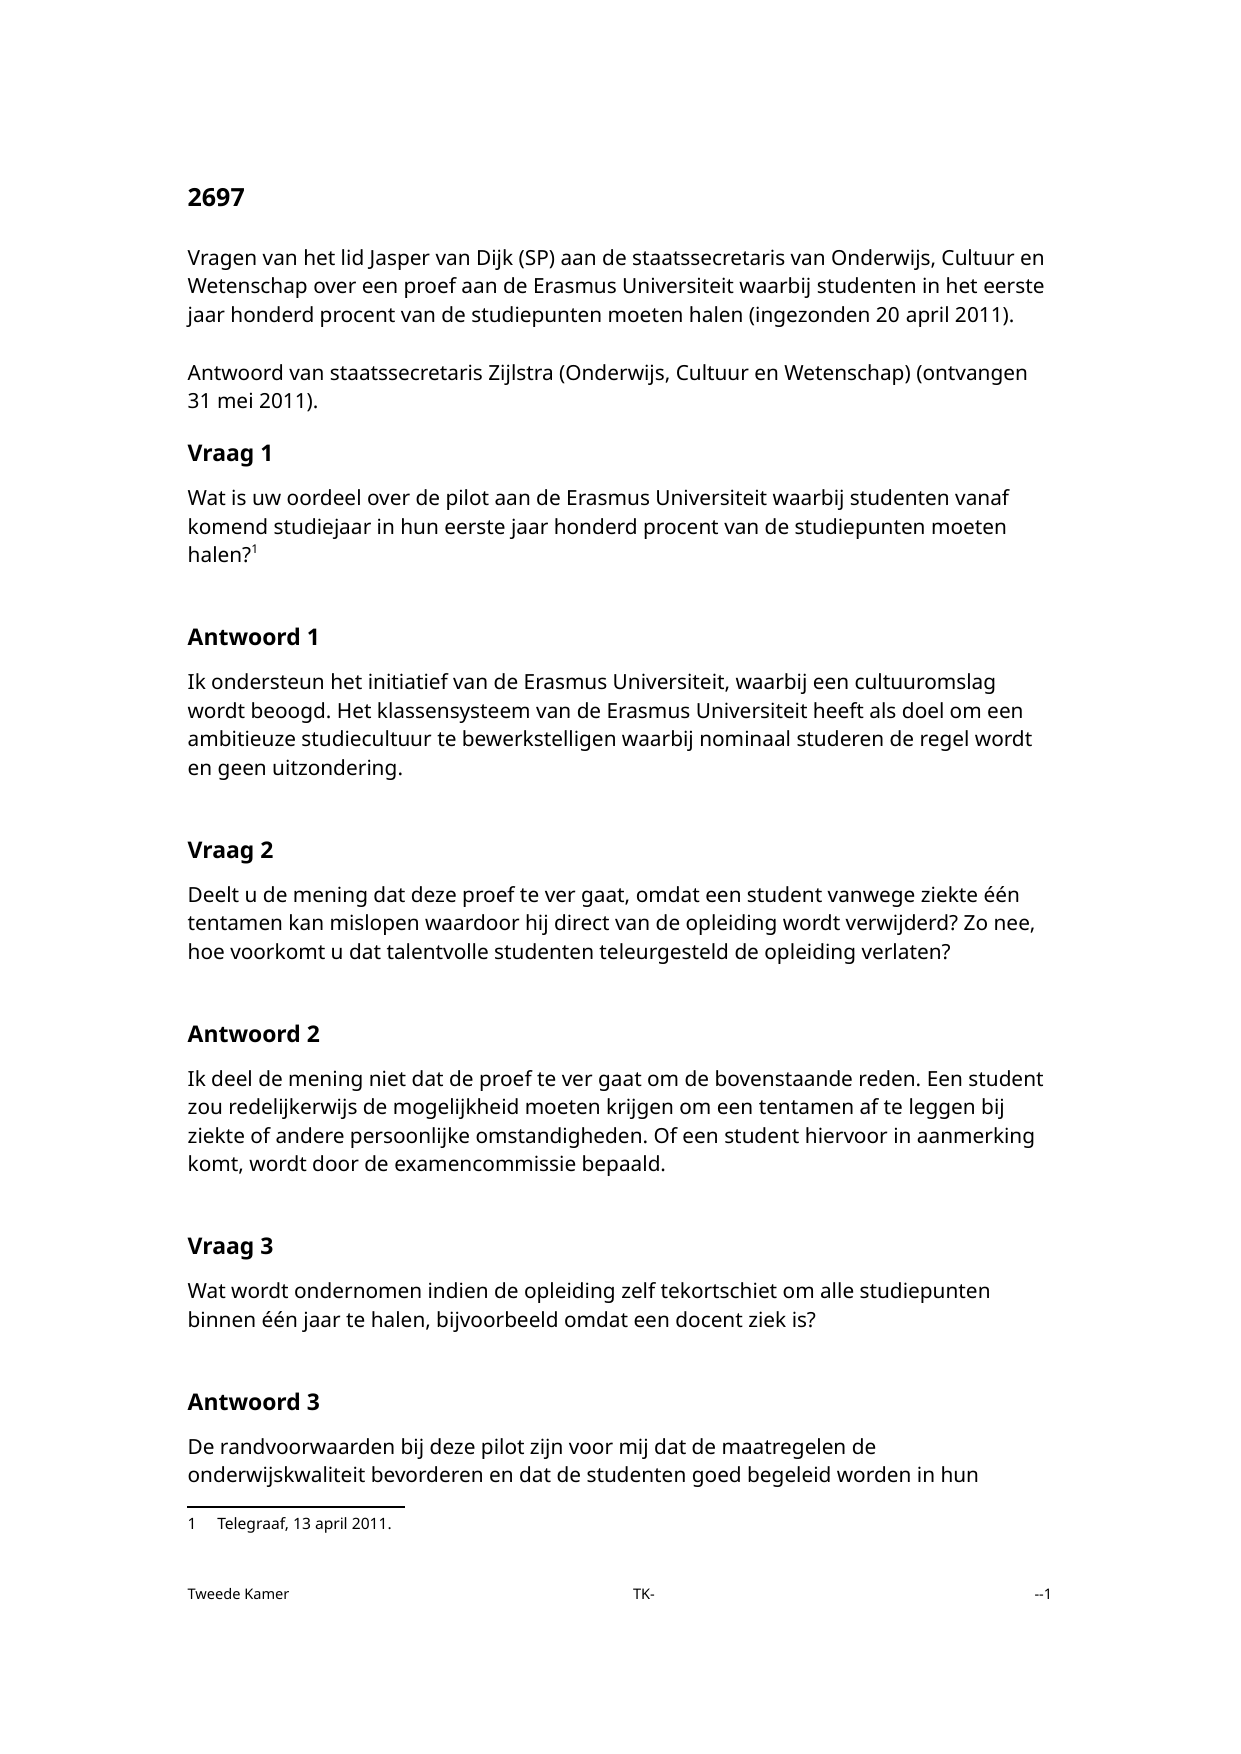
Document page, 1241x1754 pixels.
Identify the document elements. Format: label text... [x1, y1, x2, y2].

text Wat is uw oordeel over de pilot aan de Erasmus Universiteit waarbij studenten vanaf komend studiejaar in hun eerste jaar honderd procent van de studiepunten moeten halen? [187, 483, 1053, 569]
text Ik ondersteun het initiatief van de Erasmus Universiteit, waarbij een cultuuromslag wordt beoogd. Het klassensysteem van de Erasmus Universiteit heeft als doel om een ambitieuze studiecultuur te bewerkstelligen waarbij nominaal studeren de regel wordt en geen uitzondering. [187, 667, 1053, 781]
subtitle Vraag 2 [187, 834, 1053, 865]
text Ik deel de mening niet dat de proef te ver gaat om de bovenstaande reden. Een student zou redelijkerwijs de mogelijkheid moeten krijgen om een tentamen af te leggen bij ziekte of andere persoonlijke omstandigheden. Of een student hiervoor in aanmerking komt, wordt door de examencommissie bepaald. [187, 1064, 1053, 1178]
subtitle Antwoord 1 [187, 621, 1053, 652]
text Deelt u de mening dat deze proef te ver gaat, omdat een student vanwege ziekte één tentamen kan mislopen waardoor hij direct van de opleiding wordt verwijderd? Zo nee, hoe voorkomt u dat talentvolle studenten teleurgesteld de opleiding verlaten? [187, 880, 1053, 965]
subtitle Antwoord 3 [187, 1386, 1053, 1417]
subtitle Vraag 3 [187, 1230, 1053, 1262]
text Telegraaf, 13 april 2011. [187, 1506, 1053, 1534]
subtitle Antwoord 2 [187, 1018, 1053, 1049]
text 2697 [187, 179, 1053, 213]
text Wat wordt ondernomen indien de opleiding zelf tekortschiet om alle studiepunten binnen één jaar te halen, bijvoorbeeld omdat een docent ziek is? [187, 1277, 1053, 1333]
text De randvoorwaarden bij deze pilot zijn voor mij dat de maatregelen de onderwijskwaliteit bevorderen en dat de studenten goed begeleid worden in hun [187, 1432, 1053, 1489]
text Vragen van het lid Jasper van Dijk (SP) aan de staatssecretaris van Onderwijs, Cultuur en Wetenschap over een proef aan de Erasmus Universiteit waarbij studenten in het eerste jaar honderd procent van de studiepunten moeten halen (ingezonden 20 april 2011). [187, 243, 1053, 328]
text Antwoord van staatssecretaris Zijlstra (Onderwijs, Cultuur en Wetenschap) (ontvangen 31 mei 2011). [187, 358, 1053, 415]
subtitle Vraag 1 [187, 437, 1053, 468]
